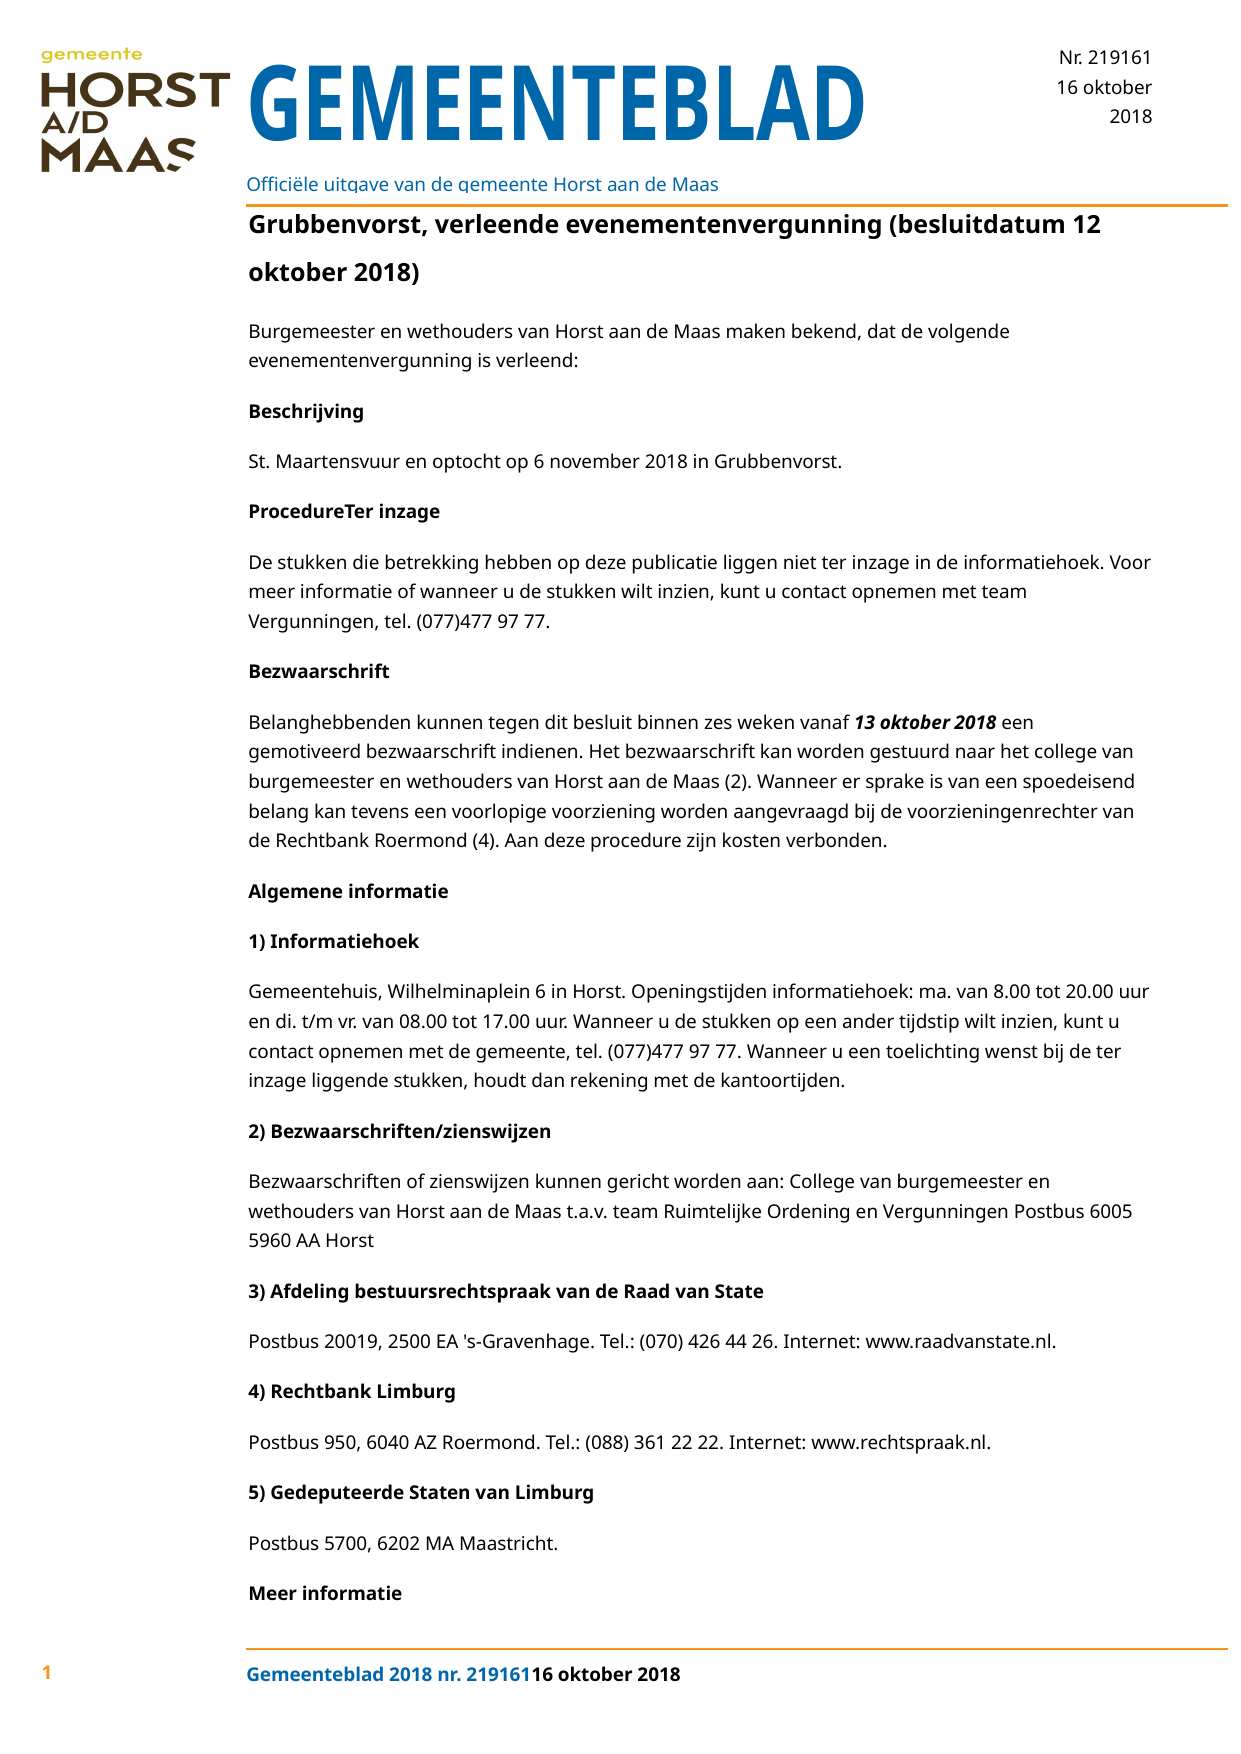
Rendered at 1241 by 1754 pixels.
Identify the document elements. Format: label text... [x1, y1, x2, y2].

text Gemeentehuis, Wilhelminaplein 6 in Horst. Openingstijden informatiehoek: ma. van 8.00 tot 20.00 uur en di. t/m vr. van 08.00 tot 17.00 uur. Wanneer u de stukken op een ander tijdstip wilt inzien, kunt u contact opnemen met de gemeente, tel. (077)477 97 77. Wanneer u een toelichting wenst bij de ter inzage liggende stukken, houdt dan rekening met de kantoortijden. [248, 979, 1152, 1093]
text 4) Rechtbank Limburg [248, 1379, 1152, 1404]
text Bezwaarschriften of zienswijzen kunnen gericht worden aan: College van burgemeester en wethouders van Horst aan de Maas t.a.v. team Ruimtelijke Ordening en Vergunningen Postbus 6005 5960 AA Horst [248, 1168, 1152, 1253]
text Postbus 20019, 2500 EA 's-Gravenhage. Tel.: (070) 426 44 26. Internet: www.raadvanstate.nl. [248, 1328, 1152, 1354]
text Grubbenvorst, verleende evenementenvergunning (besluitdatum 12 oktober 2018) [248, 207, 1152, 288]
text Beschrijving [248, 398, 1152, 424]
text De stukken die betrekking hebben op deze publicatie liggen niet ter inzage in de informatiehoek. Voor meer informatie of wanneer u de stukken wilt inzien, kunt u contact opnemen met team Vergunningen, tel. (077)477 97 77. [248, 549, 1152, 634]
text Bezwaarschrift [248, 659, 1152, 684]
text ProcedureTer inzage [248, 499, 1152, 524]
text Meer informatie [248, 1580, 1152, 1606]
text Burgemeester en wethouders van Horst aan de Maas maken bekend, dat de volgende evenementenvergunning is verleend: [248, 318, 1152, 373]
text Algemene informatie [248, 878, 1152, 904]
text Belanghebbenden kunnen tegen dit besluit binnen zes weken vanaf 13 oktober 2018 een gemotiveerd bezwaarschrift indienen. Het bezwaarschrift kan worden gestuurd naar het college van burgemeester en wethouders van Horst aan de Maas (2). Wanneer er sprake is van een spoedeisend belang kan tevens een voorlopige voorziening worden aangevraagd bij de voorzieningenrechter van de Rechtbank Roermond (4). Aan deze procedure zijn kosten verbonden. [248, 709, 1152, 853]
text Postbus 5700, 6202 MA Maastricht. [248, 1530, 1152, 1556]
text 5) Gedeputeerde Staten van Limburg [248, 1479, 1152, 1505]
text 1) Informatiehoek [248, 928, 1152, 954]
text Postbus 950, 6040 AZ Roermond. Tel.: (088) 361 22 22. Internet: www.rechtspraak.nl. [248, 1429, 1152, 1455]
text 2) Bezwaarschriften/zienswijzen [248, 1118, 1152, 1144]
picture [41, 47, 231, 172]
text St. Maartensvuur en optocht op 6 november 2018 in Grubbenvorst. [248, 448, 1152, 474]
text 3) Afdeling bestuursrechtspraak van de Raad van State [248, 1278, 1152, 1304]
